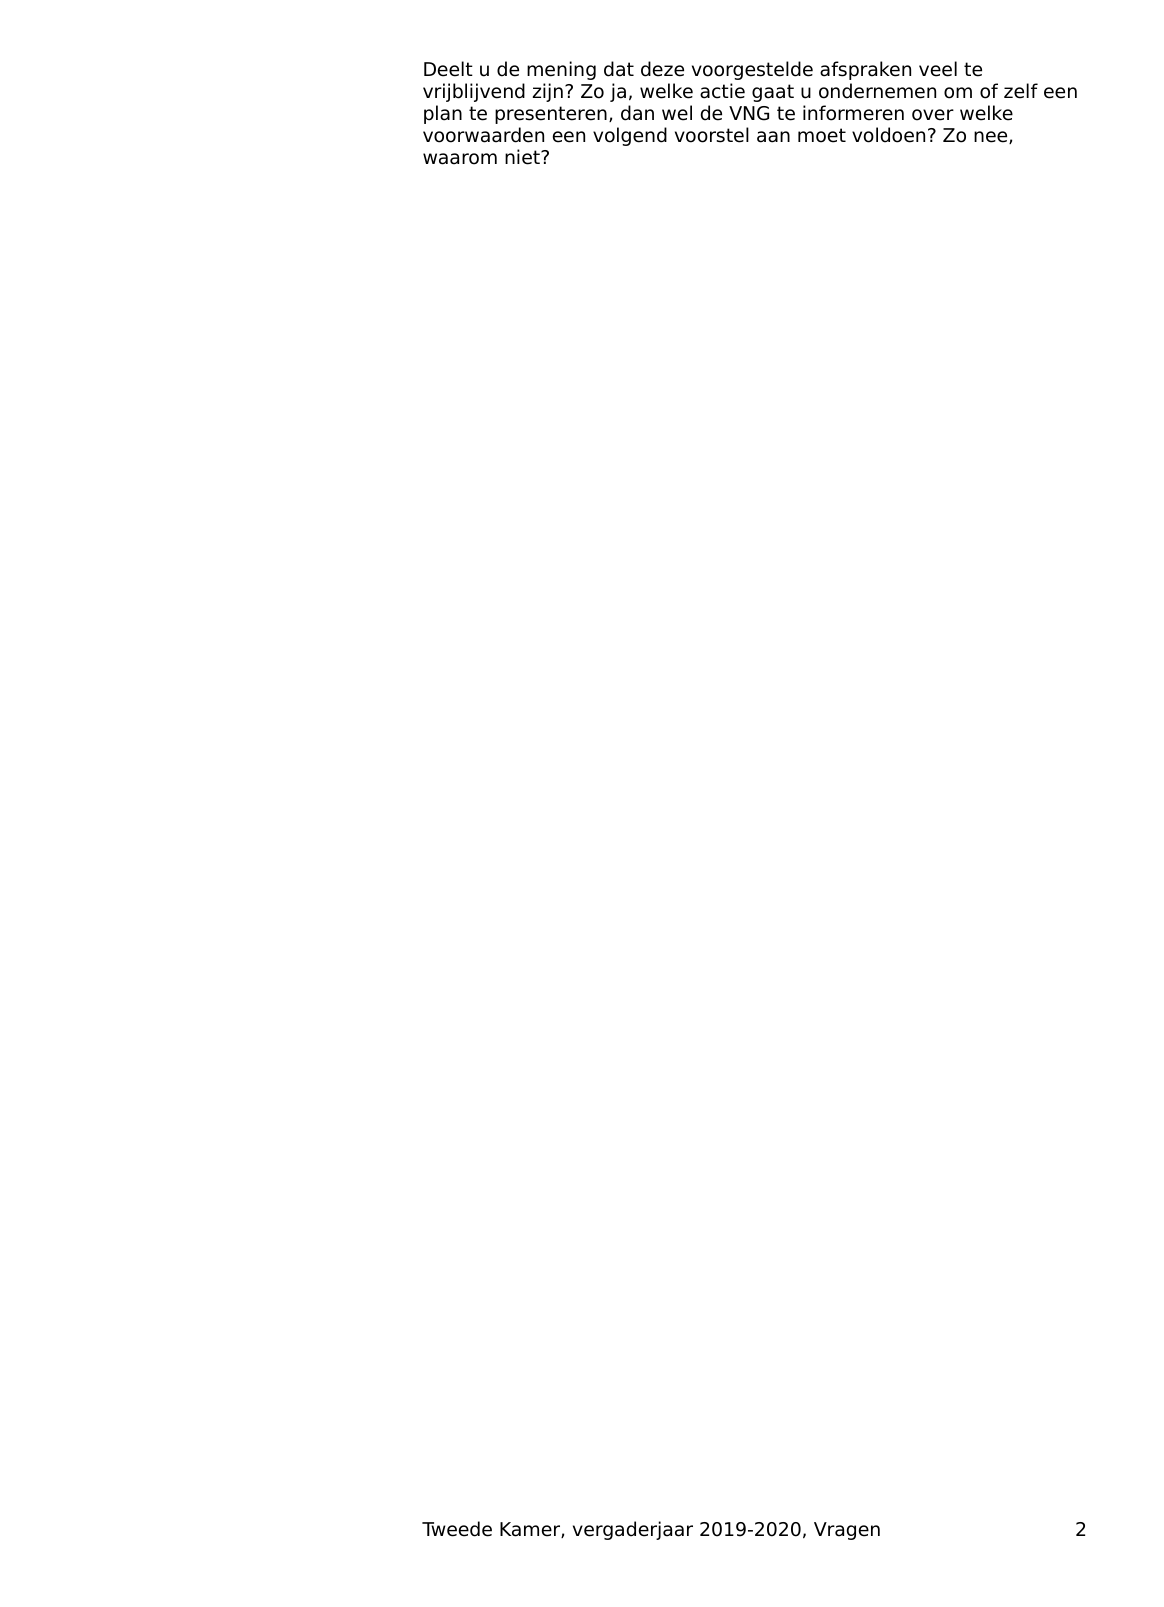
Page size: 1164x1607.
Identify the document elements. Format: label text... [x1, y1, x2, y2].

text Deelt u de mening dat deze voorgestelde afspraken veel te vrijblijvend zijn? Zo ja, welke actie gaat u ondernemen om of zelf een plan te presenteren, dan wel de VNG te informeren over welke voorwaarden een volgend voorstel aan moet voldoen? Zo nee, waarom niet? [422, 59, 1087, 169]
